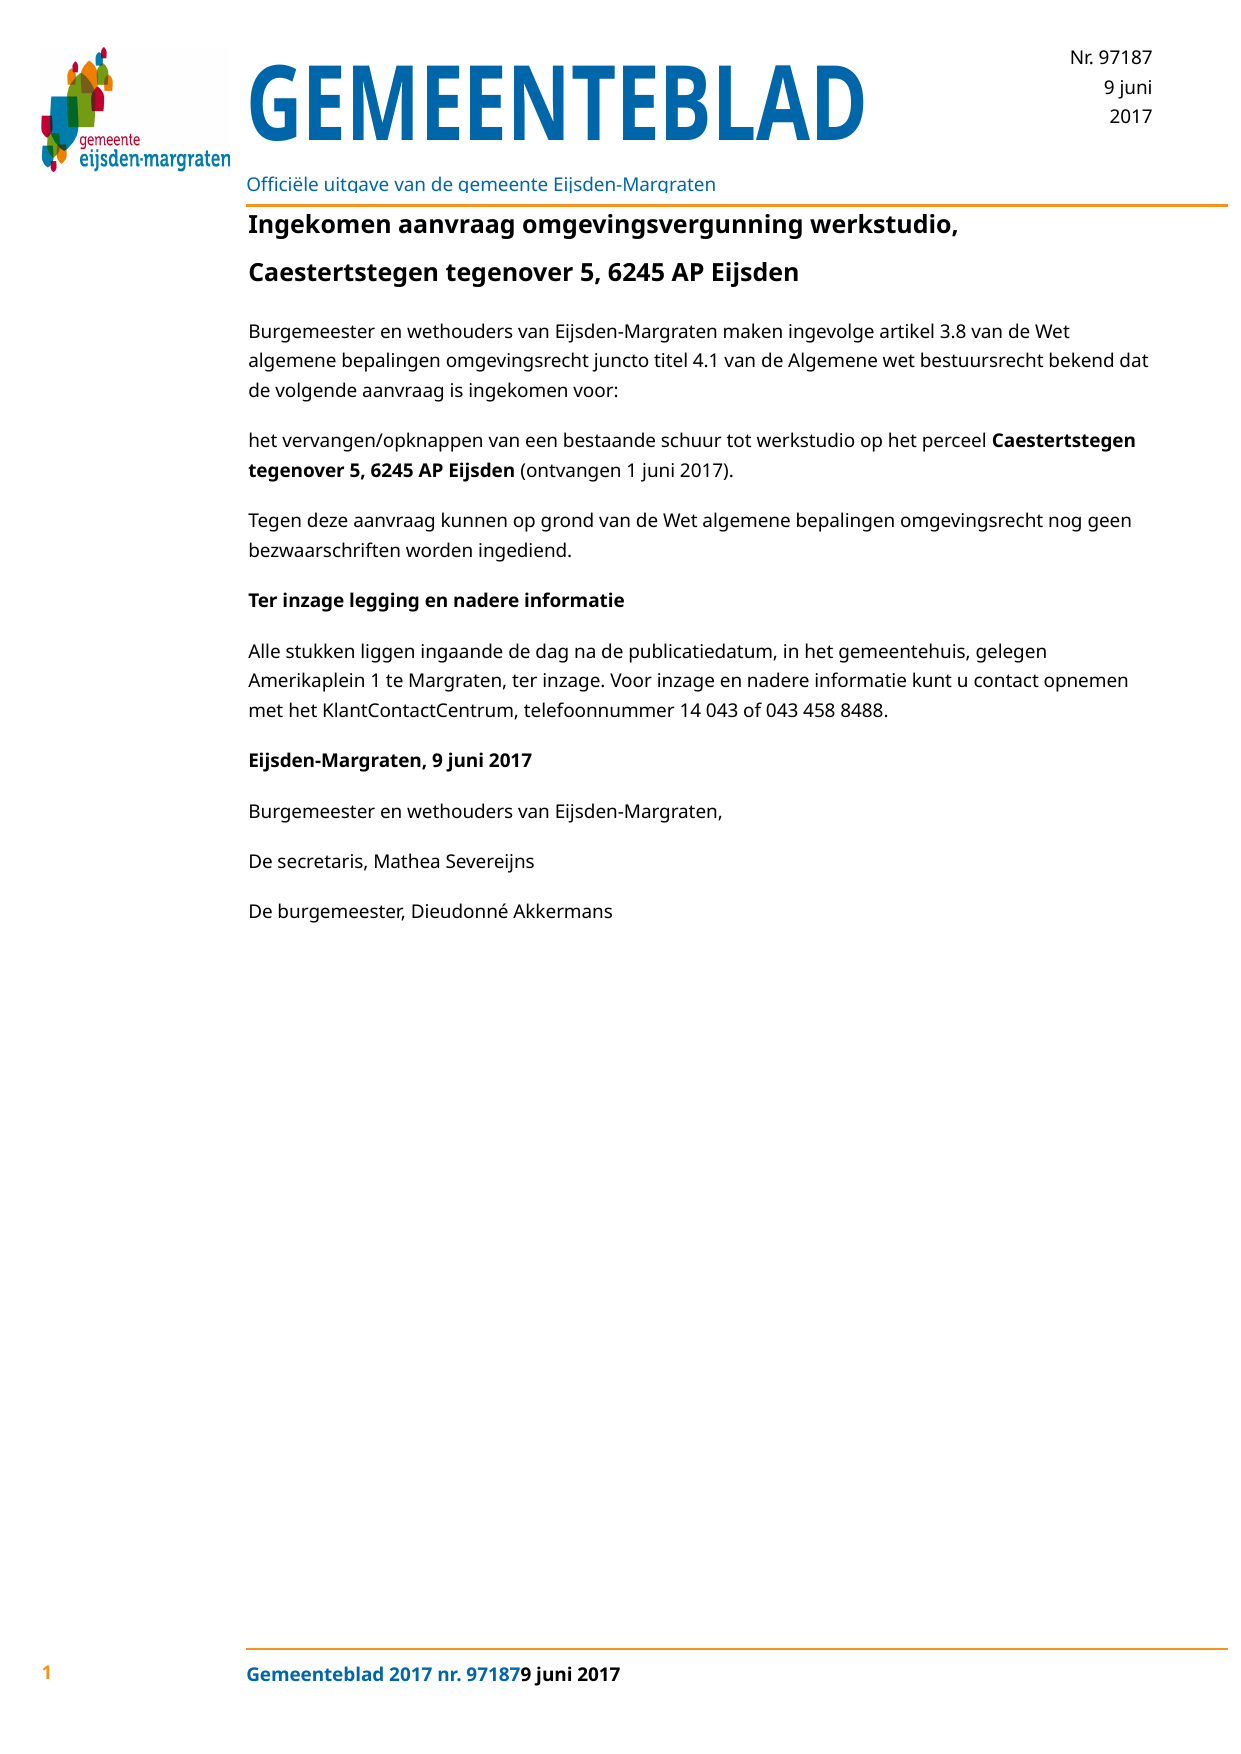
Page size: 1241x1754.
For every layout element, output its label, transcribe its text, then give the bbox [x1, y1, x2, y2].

text Ter inzage legging en nadere informatie [248, 587, 1152, 613]
text Alle stukken liggen ingaande de dag na de publicatiedatum, in het gemeentehuis, gelegen Amerikaplein 1 te Margraten, ter inzage. Voor inzage en nadere informatie kunt u contact opnemen met het KlantContactCentrum, telefoonnummer 14 043 of 043 458 8488. [248, 638, 1152, 723]
text het vervangen/opknappen van een bestaande schuur tot werkstudio op het perceel Caestertstegen tegenover 5, 6245 AP Eijsden (ontvangen 1 juni 2017). [248, 427, 1152, 483]
text Eijsden-Margraten, 9 juni 2017 [248, 747, 1152, 773]
text Tegen deze aanvraag kunnen op grond van de Wet algemene bepalingen omgevingsrecht nog geen bezwaarschriften worden ingediend. [248, 507, 1152, 563]
text Ingekomen aanvraag omgevingsvergunning werkstudio, Caestertstegen tegenover 5, 6245 AP Eijsden [248, 207, 1152, 288]
text De secretaris, Mathea Severeijns [248, 848, 1152, 874]
text De burgemeester, Dieudonné Akkermans [248, 899, 1152, 924]
picture [41, 47, 231, 172]
text Burgemeester en wethouders van Eijsden-Margraten, [248, 798, 1152, 824]
text Burgemeester en wethouders van Eijsden-Margraten maken ingevolge artikel 3.8 van de Wet algemene bepalingen omgevingsrecht juncto titel 4.1 van de Algemene wet bestuursrecht bekend dat de volgende aanvraag is ingekomen voor: [248, 318, 1152, 403]
